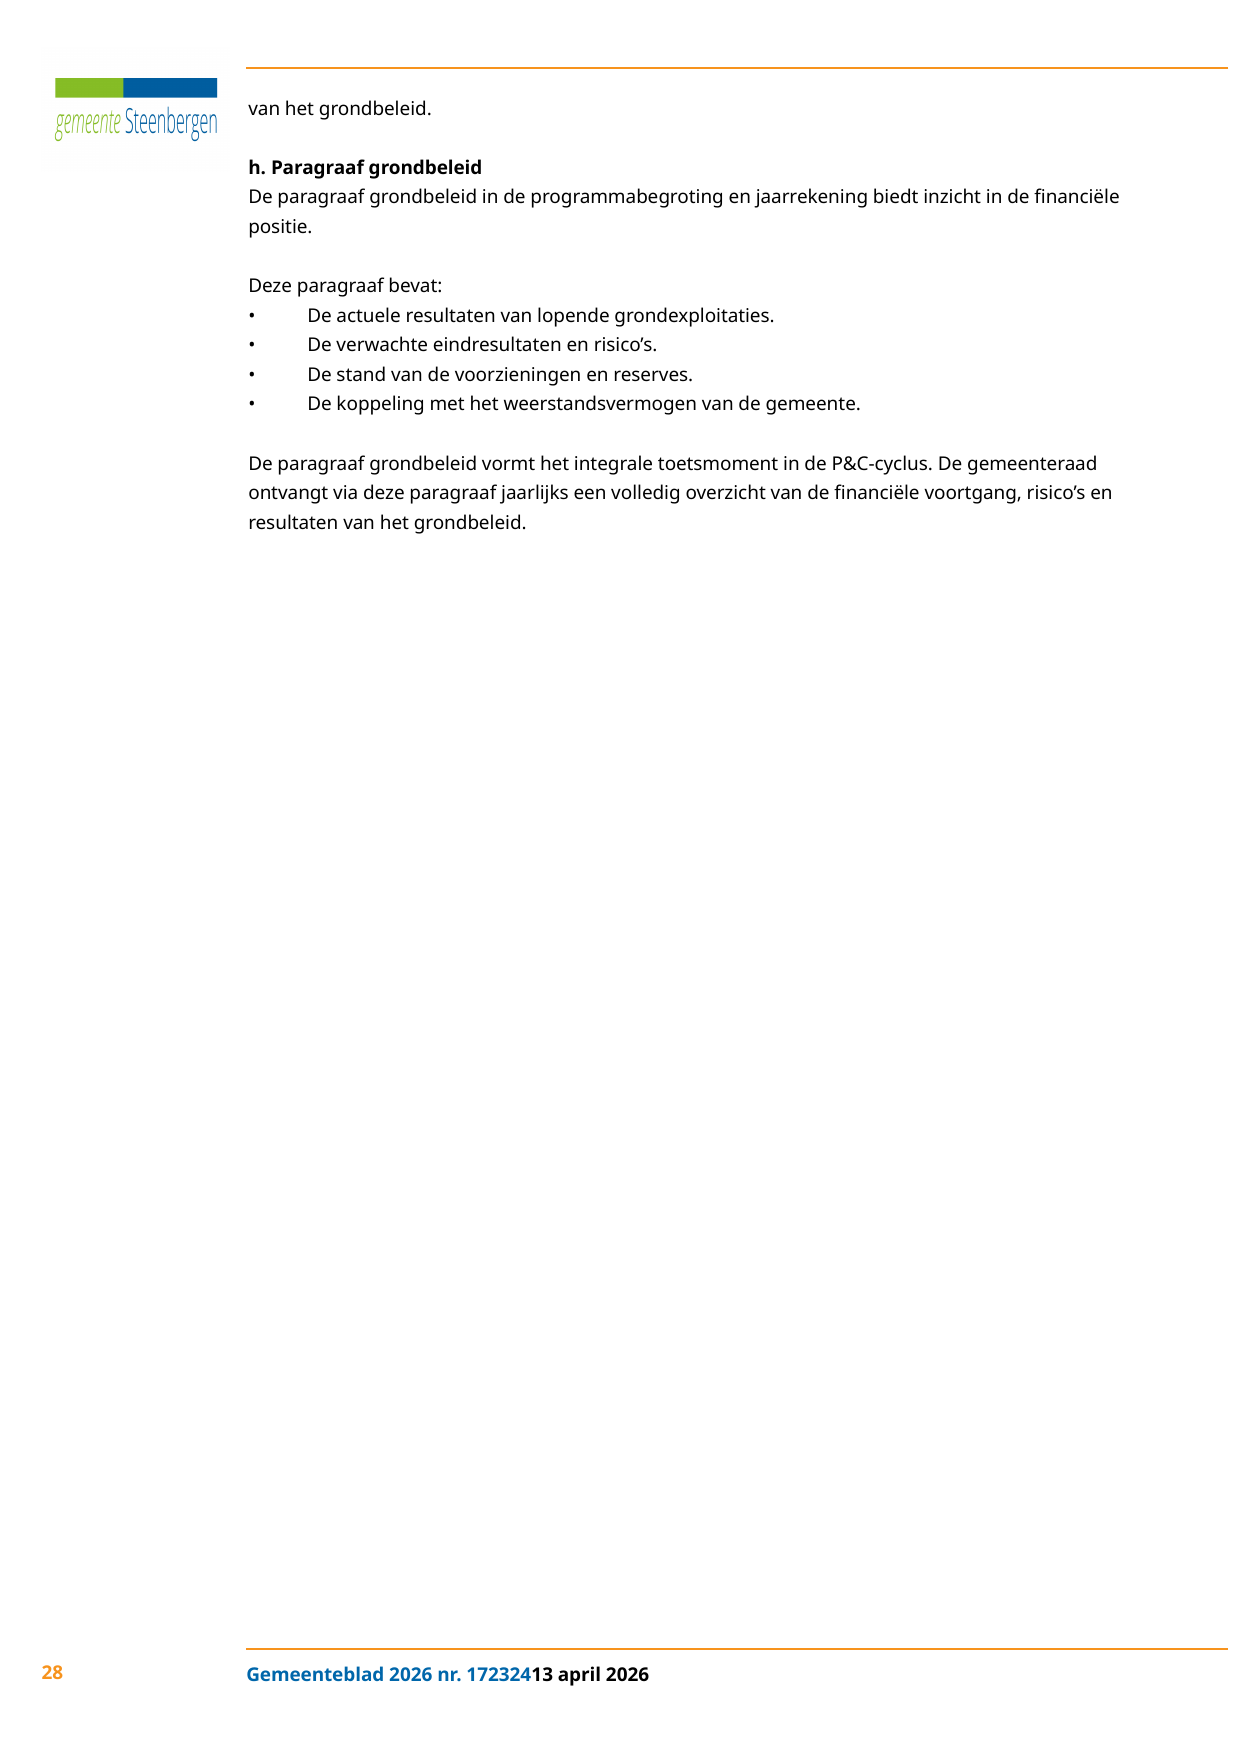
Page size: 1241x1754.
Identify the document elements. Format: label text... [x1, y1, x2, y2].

list De koppeling met het weerstandsvermogen van de gemeente. [248, 391, 1152, 416]
list De stand van de voorzieningen en reserves. [248, 361, 1152, 387]
list De actuele resultaten van lopende grondexploitaties. [248, 302, 1152, 328]
text Deze paragraaf bevat: [248, 272, 1152, 298]
list De verwachte eindresultaten en risico’s. [248, 331, 1152, 357]
text De paragraaf grondbeleid in de programmabegroting en jaarrekening biedt inzicht in de financiële positie. [248, 183, 1152, 239]
picture [41, 47, 231, 172]
text h. Paragraaf grondbeleid [248, 154, 1152, 180]
text van het grondbeleid. [248, 95, 1152, 121]
text De paragraaf grondbeleid vormt het integrale toetsmoment in de P&C-cyclus. De gemeenteraad ontvangt via deze paragraaf jaarlijks een volledig overzicht van de financiële voortgang, risico’s en resultaten van het grondbeleid. [248, 450, 1152, 535]
